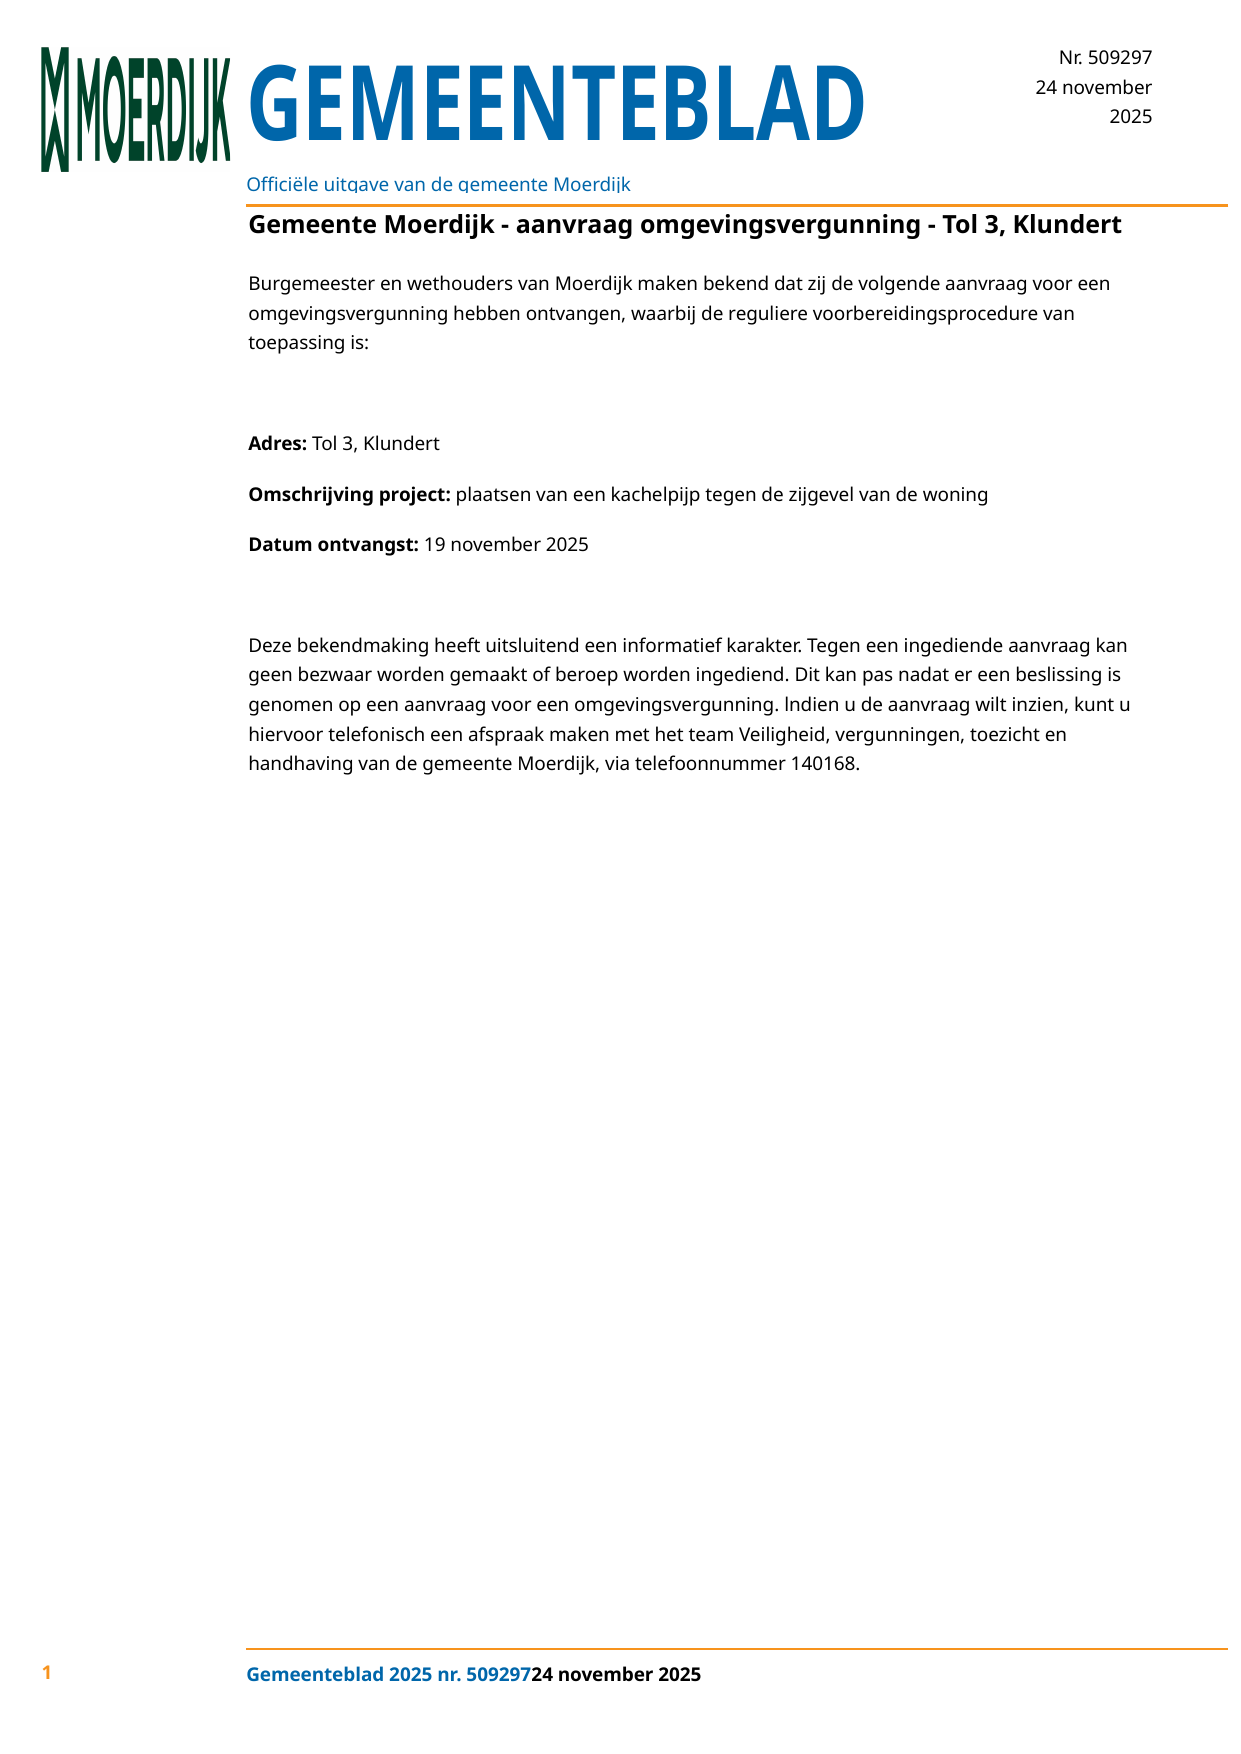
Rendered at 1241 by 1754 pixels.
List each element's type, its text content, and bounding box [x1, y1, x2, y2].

text Deze bekendmaking heeft uitsluitend een informatief karakter. Tegen een ingediende aanvraag kan geen bezwaar worden gemaakt of beroep worden ingediend. Dit kan pas nadat er een beslissing is genomen op een aanvraag voor een omgevingsvergunning. lndien u de aanvraag wilt inzien, kunt u hiervoor telefonisch een afspraak maken met het team Veiligheid, vergunningen, toezicht en handhaving van de gemeente Moerdijk, via telefoonnummer 140168. [248, 632, 1152, 776]
text Gemeente Moerdijk - aanvraag omgevingsvergunning - Tol 3, Klundert [248, 207, 1152, 241]
text Omschrijving project: plaatsen van een kachelpijp tegen de zijgevel van de woning [248, 481, 1152, 506]
text Datum ontvangst: 19 november 2025 [248, 531, 1152, 557]
text Burgemeester en wethouders van Moerdijk maken bekend dat zij de volgende aanvraag voor een omgevingsvergunning hebben ontvangen, waarbij de reguliere voorbereidingsprocedure van toepassing is: [248, 270, 1152, 355]
picture [41, 47, 231, 172]
text Adres: Tol 3, Klundert [248, 430, 1152, 456]
